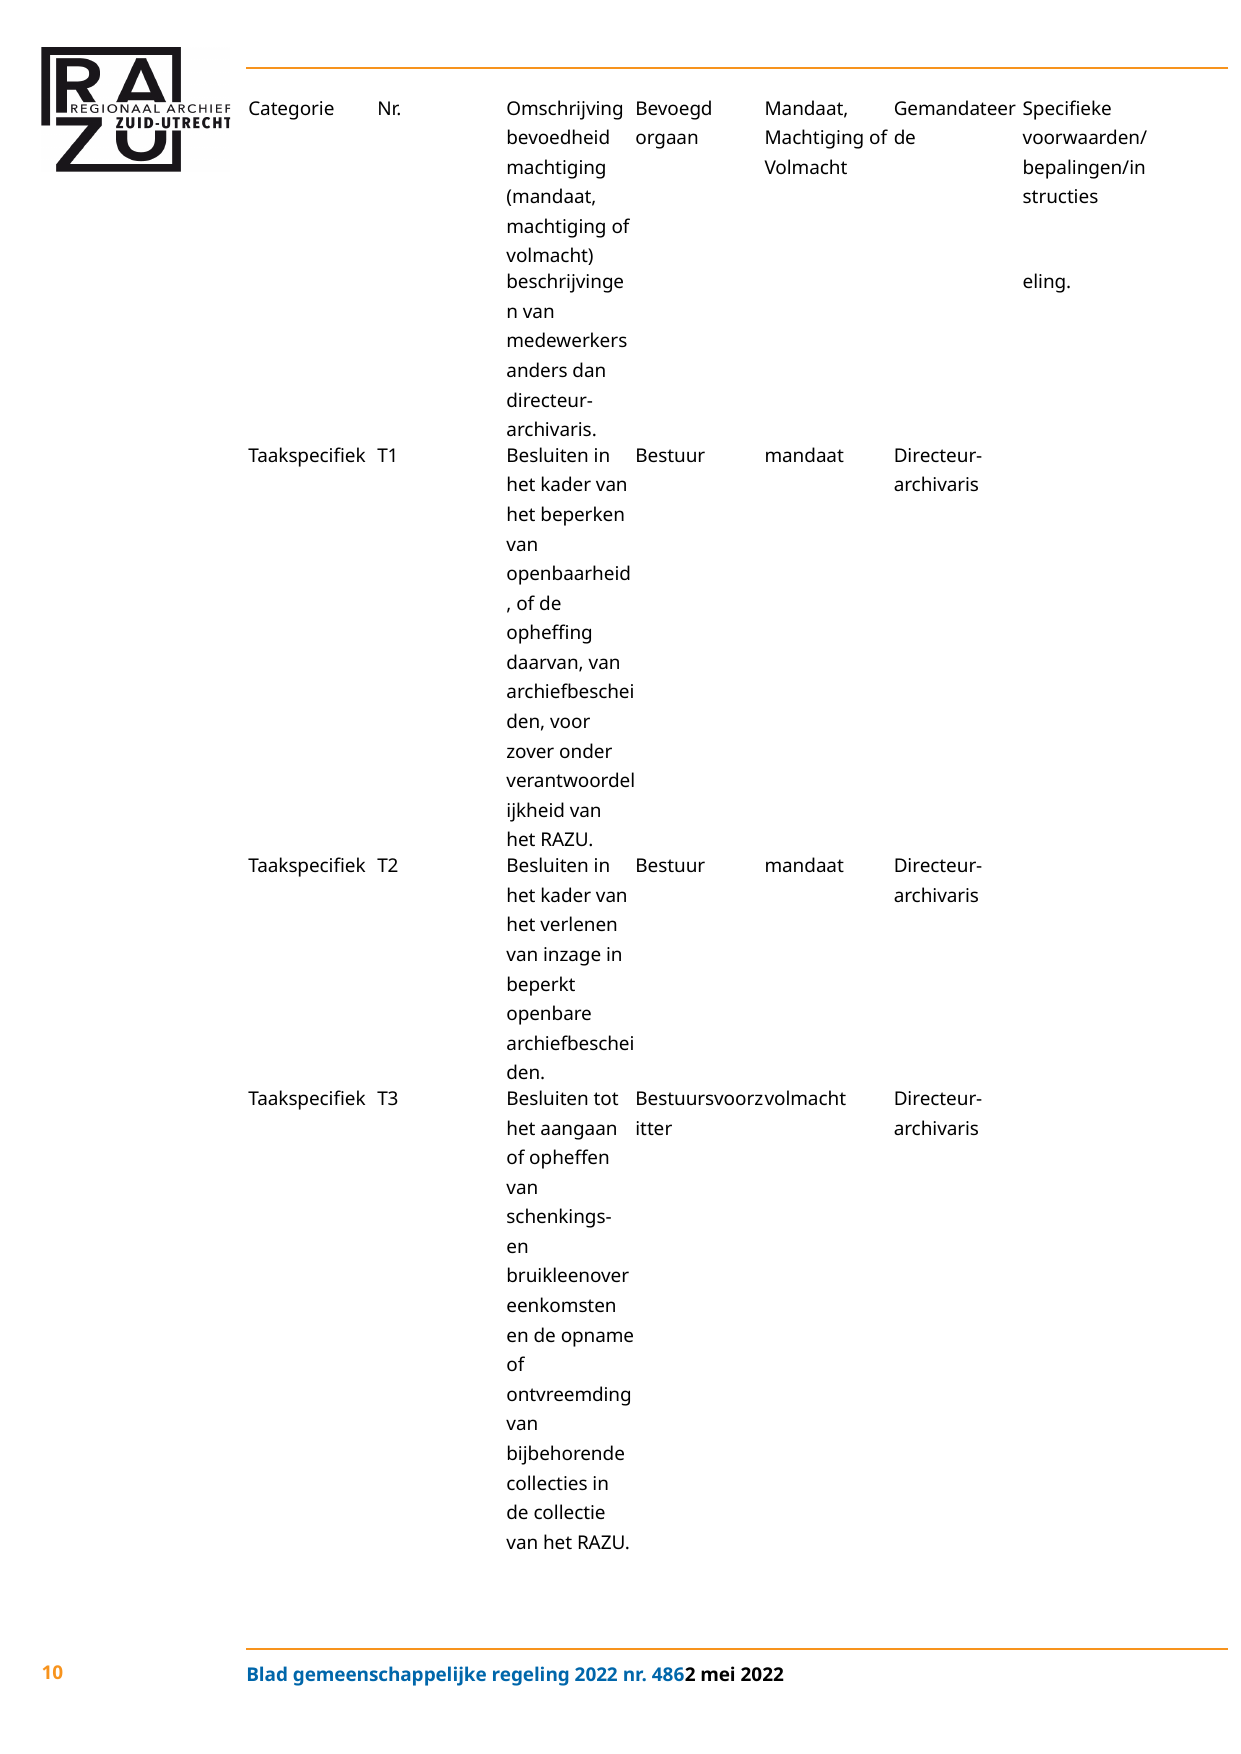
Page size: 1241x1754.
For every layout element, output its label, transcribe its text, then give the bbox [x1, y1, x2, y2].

table_cell mandaat [764, 853, 893, 1085]
table_cell Besluiten tot het aangaan of opheffen van schenkings- en bruikleenovereenkomsten en de opname of ontvreemding van bijbehorende collecties in de collectie van het RAZU. [506, 1085, 635, 1555]
table_cell Directeur-archivaris [894, 1085, 1022, 1555]
table_header Specifieke voorwaarden/bepalingen/instructies [1023, 95, 1152, 268]
table_cell Besluiten in het kader van het beperken van openbaarheid, of de opheffing daarvan, van archiefbescheiden, voor zover onder verantwoordelijkheid van het RAZU. [506, 442, 635, 852]
table_cell Directeur-archivaris [894, 442, 1022, 852]
table_cell [635, 269, 764, 442]
table_cell Directeur-archivaris [894, 853, 1022, 1085]
table_header Gemandateerde [894, 95, 1022, 268]
table_cell T1 [377, 442, 506, 852]
table_cell Taakspecifiek [248, 1085, 377, 1555]
table_cell [1023, 853, 1152, 1085]
table_cell [377, 269, 506, 442]
table_cell Bestuur [635, 853, 764, 1085]
table_cell [1023, 1085, 1152, 1555]
table_header Categorie [248, 95, 377, 268]
table_cell volmacht [764, 1085, 893, 1555]
table_cell Taakspecifiek [248, 853, 377, 1085]
table_header Mandaat, Machtiging of Volmacht [764, 95, 893, 268]
table_cell T3 [377, 1085, 506, 1555]
table_cell Bestuursvoorzitter [635, 1085, 764, 1555]
table_cell mandaat [764, 442, 893, 852]
table_cell [248, 269, 377, 442]
table_header Nr. [377, 95, 506, 268]
table_cell [764, 269, 893, 442]
table_cell [1023, 442, 1152, 852]
picture [41, 47, 231, 172]
table_cell T2 [377, 853, 506, 1085]
table_header Bevoegd orgaan [635, 95, 764, 268]
table_cell Besluiten in het kader van het verlenen van inzage in beperkt openbare archiefbescheiden. [506, 853, 635, 1085]
table_cell [894, 269, 1022, 442]
table_cell Bestuur [635, 442, 764, 852]
table_cell eling. [1023, 269, 1152, 442]
table_cell Taakspecifiek [248, 442, 377, 852]
table_cell -beschrijvingen van medewerkers anders dan directeur-archivaris. [506, 269, 635, 442]
table_header Omschrijving bevoedheid machtiging (mandaat, machtiging of volmacht) [506, 95, 635, 268]
